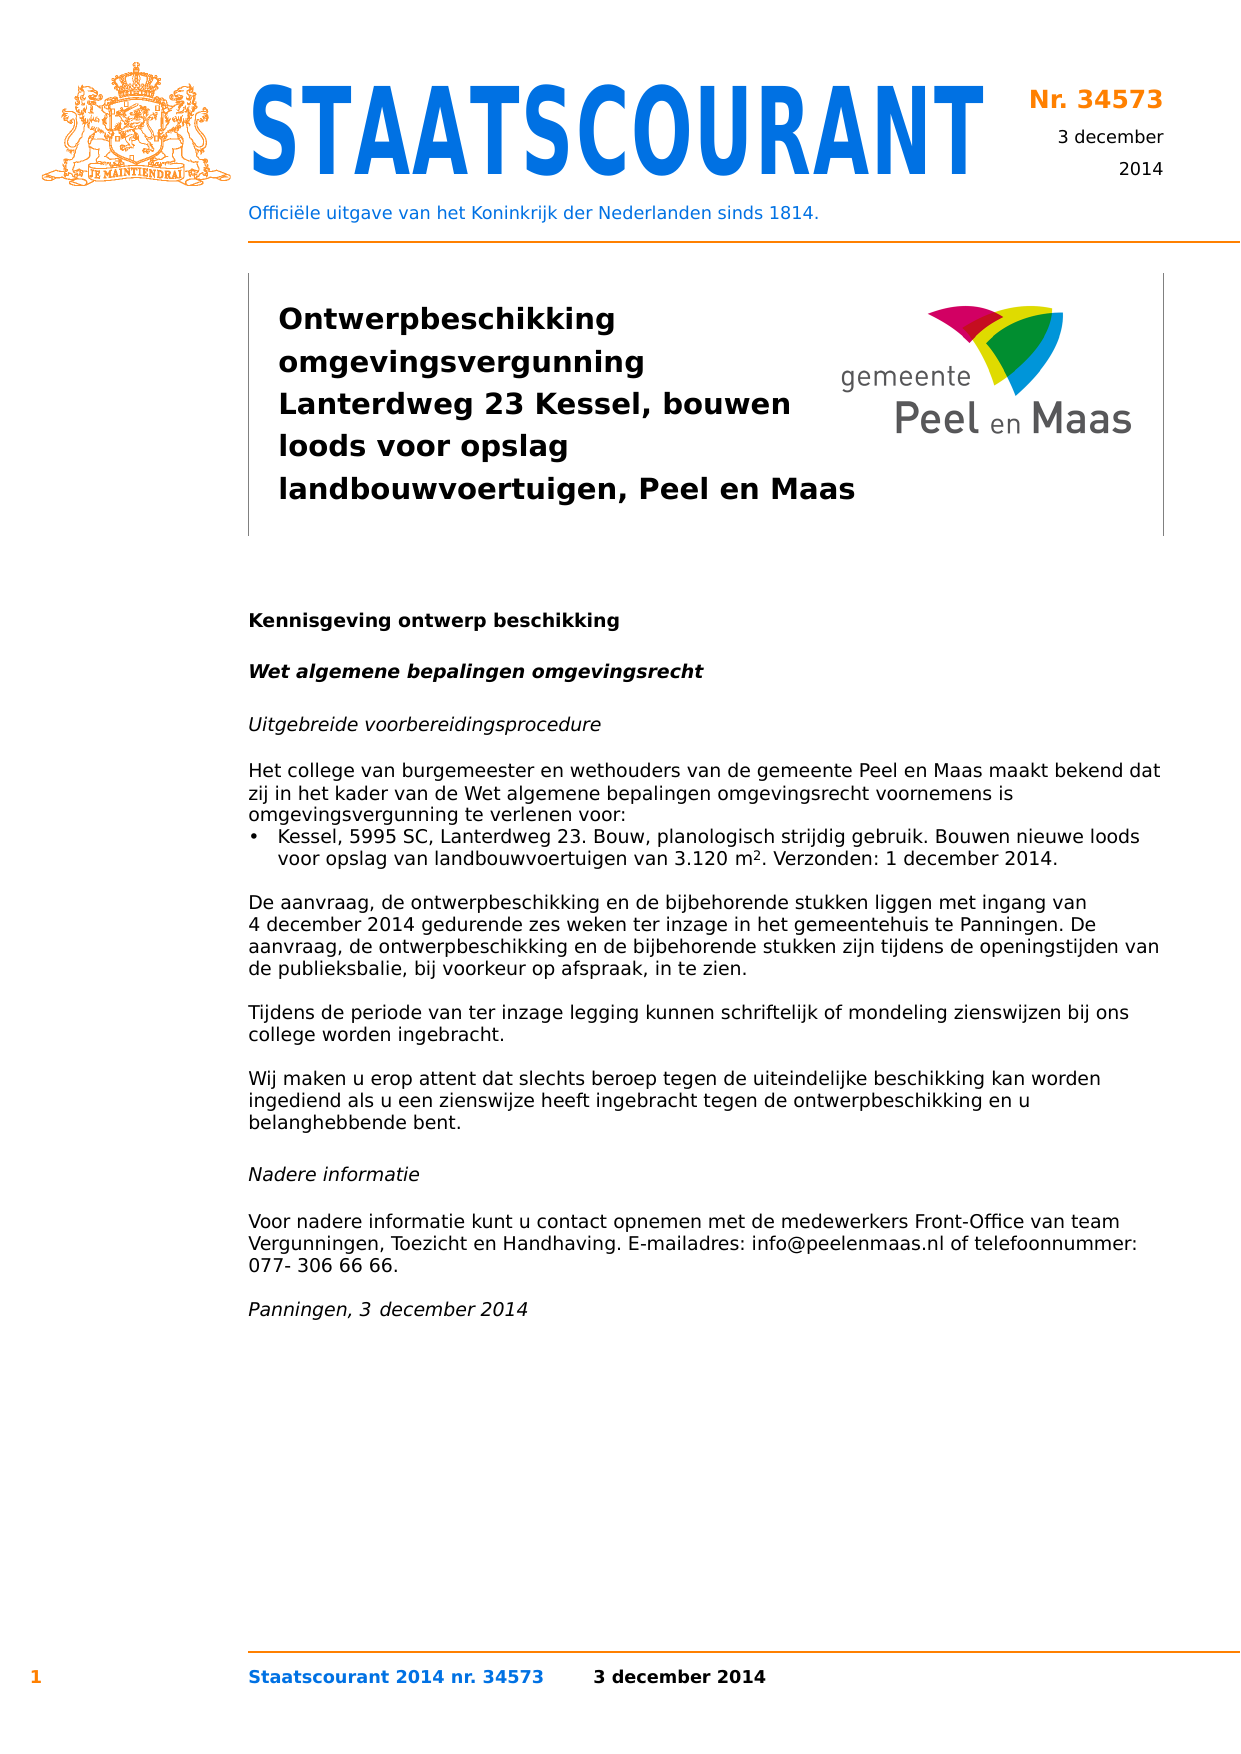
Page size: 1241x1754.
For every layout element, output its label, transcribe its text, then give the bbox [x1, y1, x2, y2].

table_cell 3 december [998, 121, 1240, 153]
text Wij maken u erop attent dat slechts beroep tegen de uiteindelijke beschikking kan worden ingediend als u een zienswijze heeft ingebracht tegen de ontwerpbeschikking en u belanghebbende bent. [248, 1068, 1163, 1134]
text • Kessel, 5995 SC, Lanterdweg 23. Bouw, planologisch strijdig gebruik. Bouwen nieuwe loods voor opslag van landbouwvoertuigen van 3.120 m2. Verzonden: 1 december 2014. [248, 826, 1163, 870]
text Het college van burgemeester en wethouders van de gemeente Peel en Maas maakt bekend dat zij in het kader van de Wet algemene bepalingen omgevingsrecht voornemens is omgevingsvergunning te verlenen voor: [248, 760, 1163, 826]
picture [41, 62, 231, 186]
text Voor nadere informatie kunt u contact opnemen met de medewerkers Front-Office van team Vergunningen, Toezicht en Handhaving. E-mailadres: info@peelenmaas.nl of telefoonnummer: 077- 306 66 66. [248, 1211, 1163, 1277]
subtitle Nadere informatie [248, 1164, 1163, 1186]
table_header Nr. 34573 [998, 62, 1240, 121]
text Panningen, 3 december 2014 [248, 1298, 1163, 1321]
text Tijdens de periode van ter inzage legging kunnen schriftelijk of mondeling zienswijzen bij ons college worden ingebracht. [248, 1002, 1163, 1046]
subtitle Wet algemene bepalingen omgevingsrecht [248, 661, 1163, 683]
subtitle Ontwerpbeschikking omgevingsvergunning Lanterdweg 23 Kessel, bouwen loods voor opslag landbouwvoertuigen, Peel en Maas [249, 273, 1163, 536]
picture [838, 302, 1134, 439]
subtitle Uitgebreide voorbereidingsprocedure [248, 713, 1163, 735]
subtitle Kennisgeving ontwerp beschikking [248, 609, 1163, 631]
table_cell Officiële uitgave van het Koninkrijk der Nederlanden sinds 1814. [248, 203, 1240, 241]
table_header [25, 62, 248, 241]
table_cell 2014 [998, 153, 1240, 203]
table_header STAATSCOURANT [248, 62, 998, 203]
text De aanvraag, de ontwerpbeschikking en de bijbehorende stukken liggen met ingang van 4 december 2014 gedurende zes weken ter inzage in het gemeentehuis te Panningen. De aanvraag, de ontwerpbeschikking en de bijbehorende stukken zijn tijdens de openingstijden van de publieksbalie, bij voorkeur op afspraak, in te zien. [248, 892, 1163, 980]
